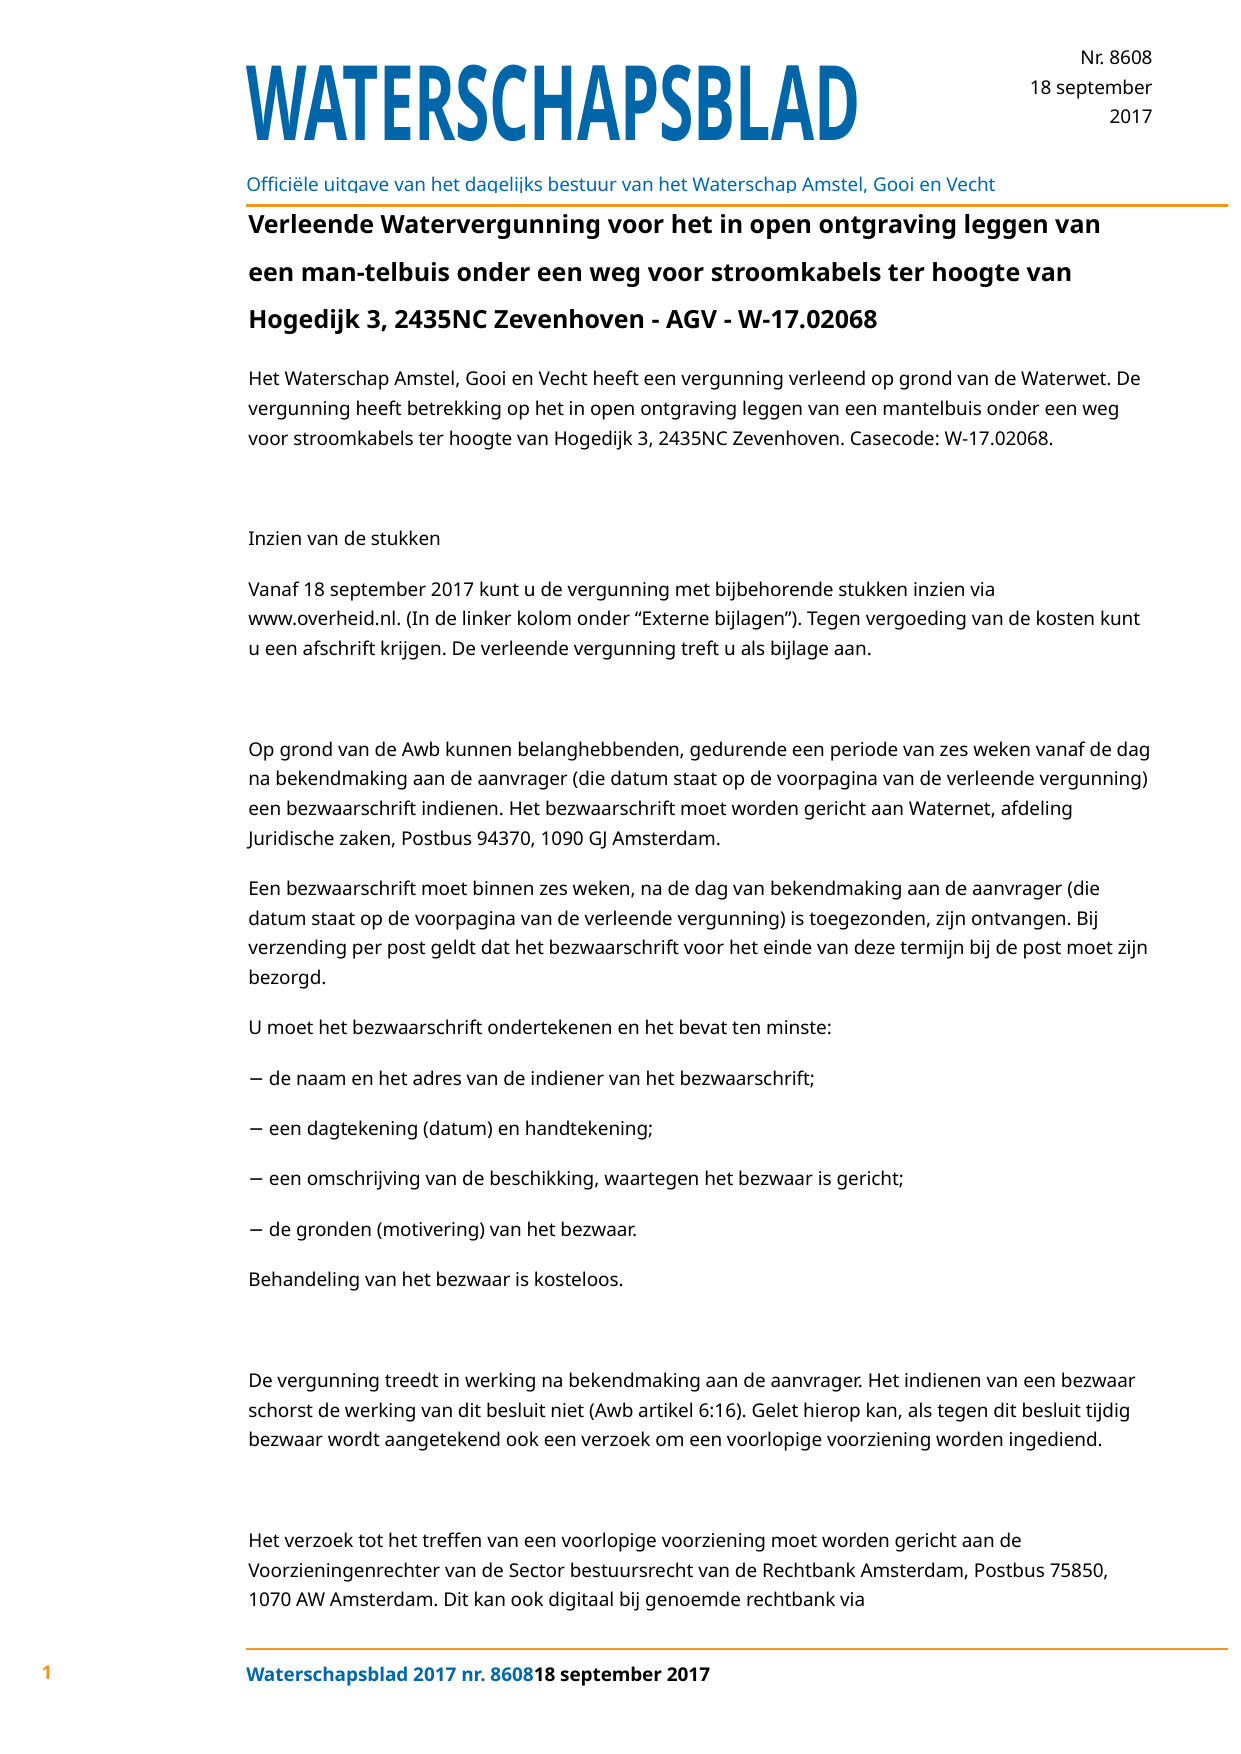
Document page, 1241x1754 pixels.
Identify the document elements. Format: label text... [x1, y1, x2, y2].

text − de gronden (motivering) van het bezwaar. [248, 1216, 1152, 1242]
text − een dagtekening (datum) en handtekening; [248, 1115, 1152, 1141]
text Een bezwaarschrift moet binnen zes weken, na de dag van bekendmaking aan de aanvrager (die datum staat op de voorpagina van de verleende vergunning) is toegezonden, zijn ontvangen. Bij verzending per post geldt dat het bezwaarschrift voor het einde van deze termijn bij de post moet zijn bezorgd. [248, 875, 1152, 989]
text De vergunning treedt in werking na bekendmaking aan de aanvrager. Het indienen van een bezwaar schorst de werking van dit besluit niet (Awb artikel 6:16). Gelet hierop kan, als tegen dit besluit tijdig bezwaar wordt aangetekend ook een verzoek om een voorlopige voorziening worden ingediend. [248, 1367, 1152, 1452]
text Inzien van de stukken [248, 526, 1152, 551]
picture [41, 47, 231, 172]
text Vanaf 18 september 2017 kunt u de vergunning met bijbehorende stukken inzien via www.overheid.nl. (In de linker kolom onder “Externe bijlagen”). Tegen vergoeding van de kosten kunt u een afschrift krijgen. De verleende vergunning treft u als bijlage aan. [248, 576, 1152, 661]
text Het verzoek tot het treffen van een voorlopige voorziening moet worden gericht aan de Voorzieningenrechter van de Sector bestuursrecht van de Rechtbank Amsterdam, Postbus 75850, 1070 AW Amsterdam. Dit kan ook digitaal bij genoemde rechtbank via [248, 1527, 1152, 1612]
text − een omschrijving van de beschikking, waartegen het bezwaar is gericht; [248, 1166, 1152, 1191]
text Het Waterschap Amstel, Gooi en Vecht heeft een vergunning verleend op grond van de Waterwet. De vergunning heeft betrekking op het in open ontgraving leggen van een mantelbuis onder een weg voor stroomkabels ter hoogte van Hogedijk 3, 2435NC Zevenhoven. Casecode: W-17.02068. [248, 366, 1152, 450]
text Op grond van de Awb kunnen belanghebbenden, gedurende een periode van zes weken vanaf de dag na bekendmaking aan de aanvrager (die datum staat op de voorpagina van de verleende vergunning) een bezwaarschrift indienen. Het bezwaarschrift moet worden gericht aan Waternet, afdeling Juridische zaken, Postbus 94370, 1090 GJ Amsterdam. [248, 736, 1152, 850]
text − de naam en het adres van de indiener van het bezwaarschrift; [248, 1065, 1152, 1090]
text Behandeling van het bezwaar is kosteloos. [248, 1266, 1152, 1292]
text U moet het bezwaarschrift ondertekenen en het bevat ten minste: [248, 1014, 1152, 1040]
text Verleende Watervergunning voor het in open ontgraving leggen van een man-telbuis onder een weg voor stroomkabels ter hoogte van Hogedijk 3, 2435NC Zevenhoven - AGV - W-17.02068 [248, 207, 1152, 336]
